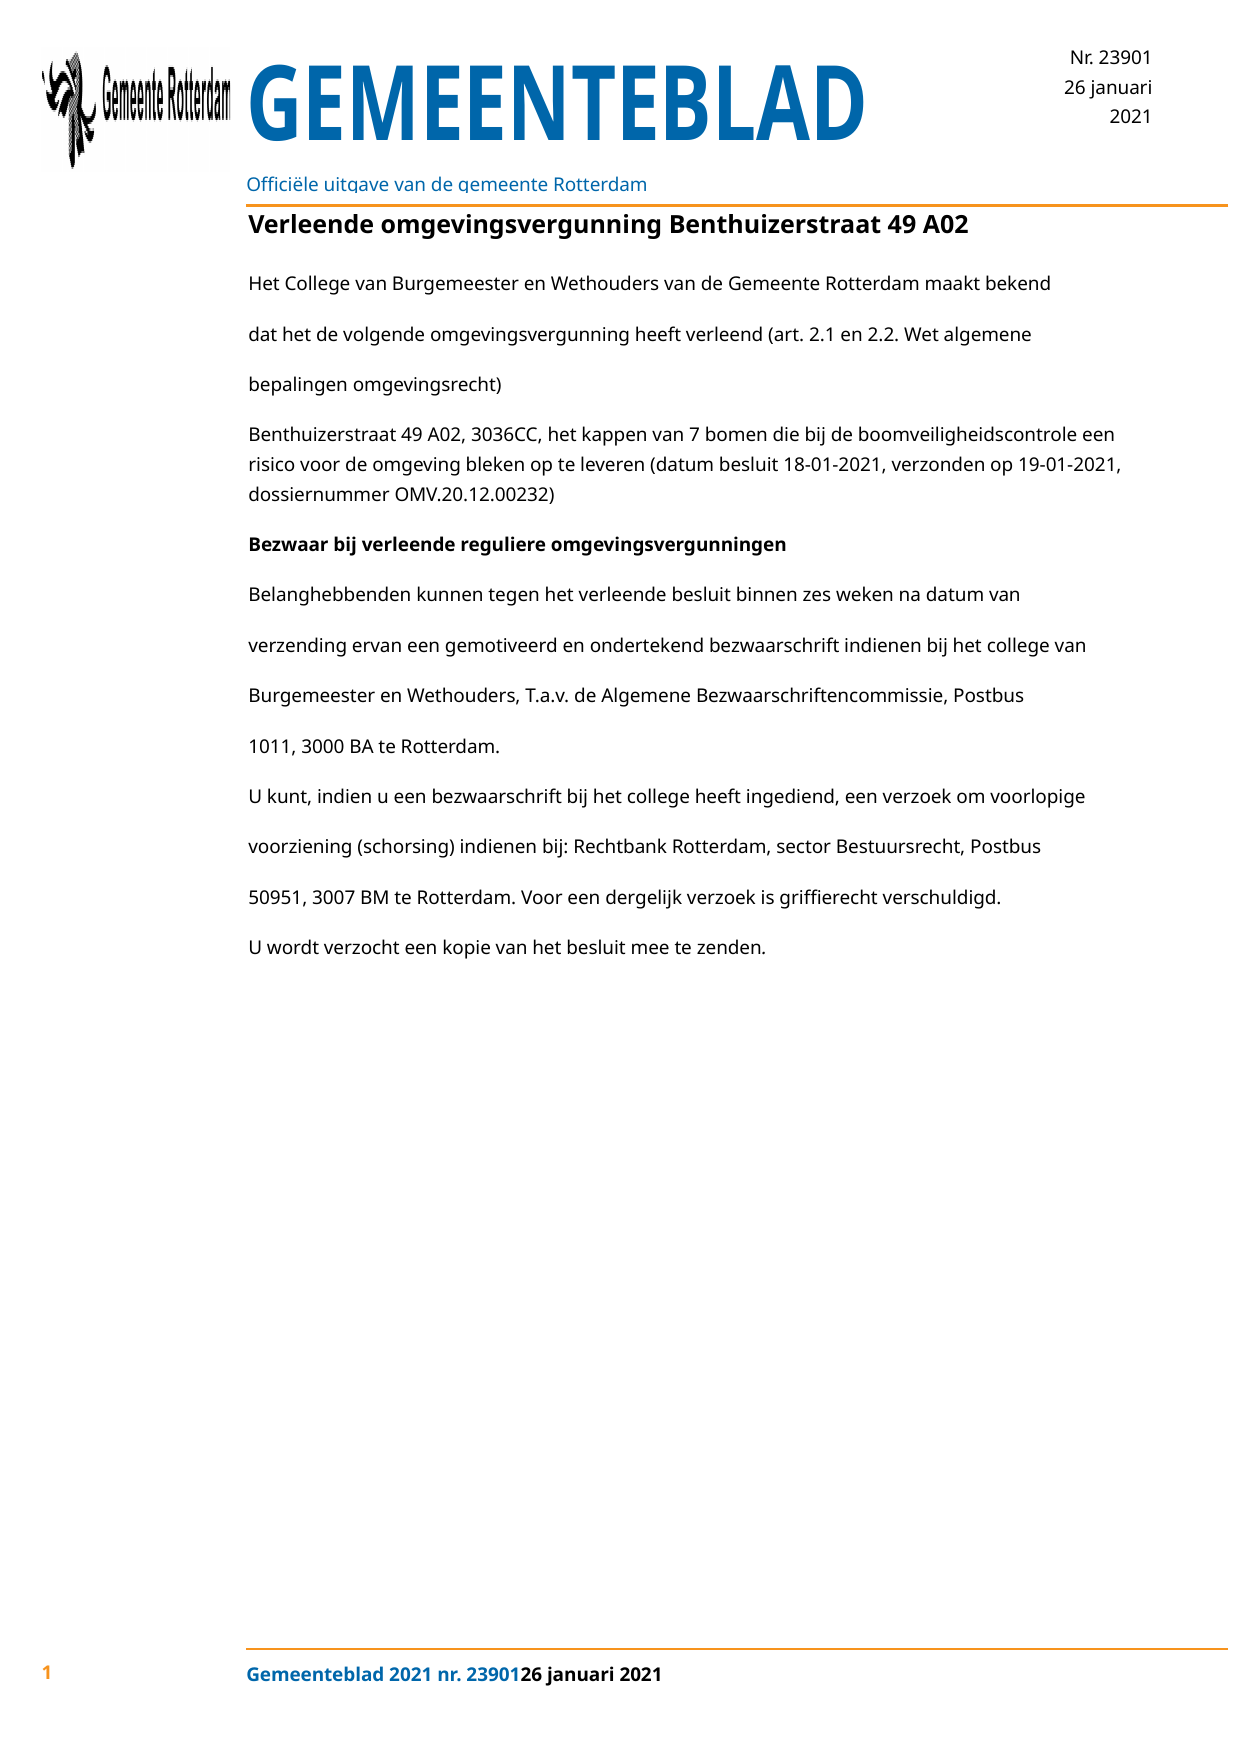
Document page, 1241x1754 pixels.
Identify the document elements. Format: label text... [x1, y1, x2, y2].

text Het College van Burgemeester en Wethouders van de Gemeente Rotterdam maakt bekend [248, 270, 1152, 296]
text dat het de volgende omgevingsvergunning heeft verleend (art. 2.1 en 2.2. Wet algemene [248, 321, 1152, 346]
text Burgemeester en Wethouders, T.a.v. de Algemene Bezwaarschriftencommissie, Postbus [248, 682, 1152, 708]
text Belanghebbenden kunnen tegen het verleende besluit binnen zes weken na datum van [248, 582, 1152, 607]
text Bezwaar bij verleende reguliere omgevingsvergunningen [248, 531, 1152, 557]
text bepalingen omgevingsrecht) [248, 371, 1152, 397]
text 50951, 3007 BM te Rotterdam. Voor een dergelijk verzoek is griffierecht verschuldigd. [248, 884, 1152, 910]
text voorziening (schorsing) indienen bij: Rechtbank Rotterdam, sector Bestuursrecht, Postbus [248, 834, 1152, 859]
text 1011, 3000 BA te Rotterdam. [248, 733, 1152, 758]
text Verleende omgevingsvergunning Benthuizerstraat 49 A02 [248, 207, 1152, 241]
text Benthuizerstraat 49 A02, 3036CC, het kappen van 7 bomen die bij de boomveiligheidscontrole een risico voor de omgeving bleken op te leveren (datum besluit 18-01-2021, verzonden op 19-01-2021, dossiernummer OMV.20.12.00232) [248, 422, 1152, 506]
text U wordt verzocht een kopie van het besluit mee te zenden. [248, 934, 1152, 960]
text U kunt, indien u een bezwaarschrift bij het college heeft ingediend, een verzoek om voorlopige [248, 783, 1152, 809]
picture [41, 47, 231, 172]
text verzending ervan een gemotiveerd en ondertekend bezwaarschrift indienen bij het college van [248, 632, 1152, 658]
